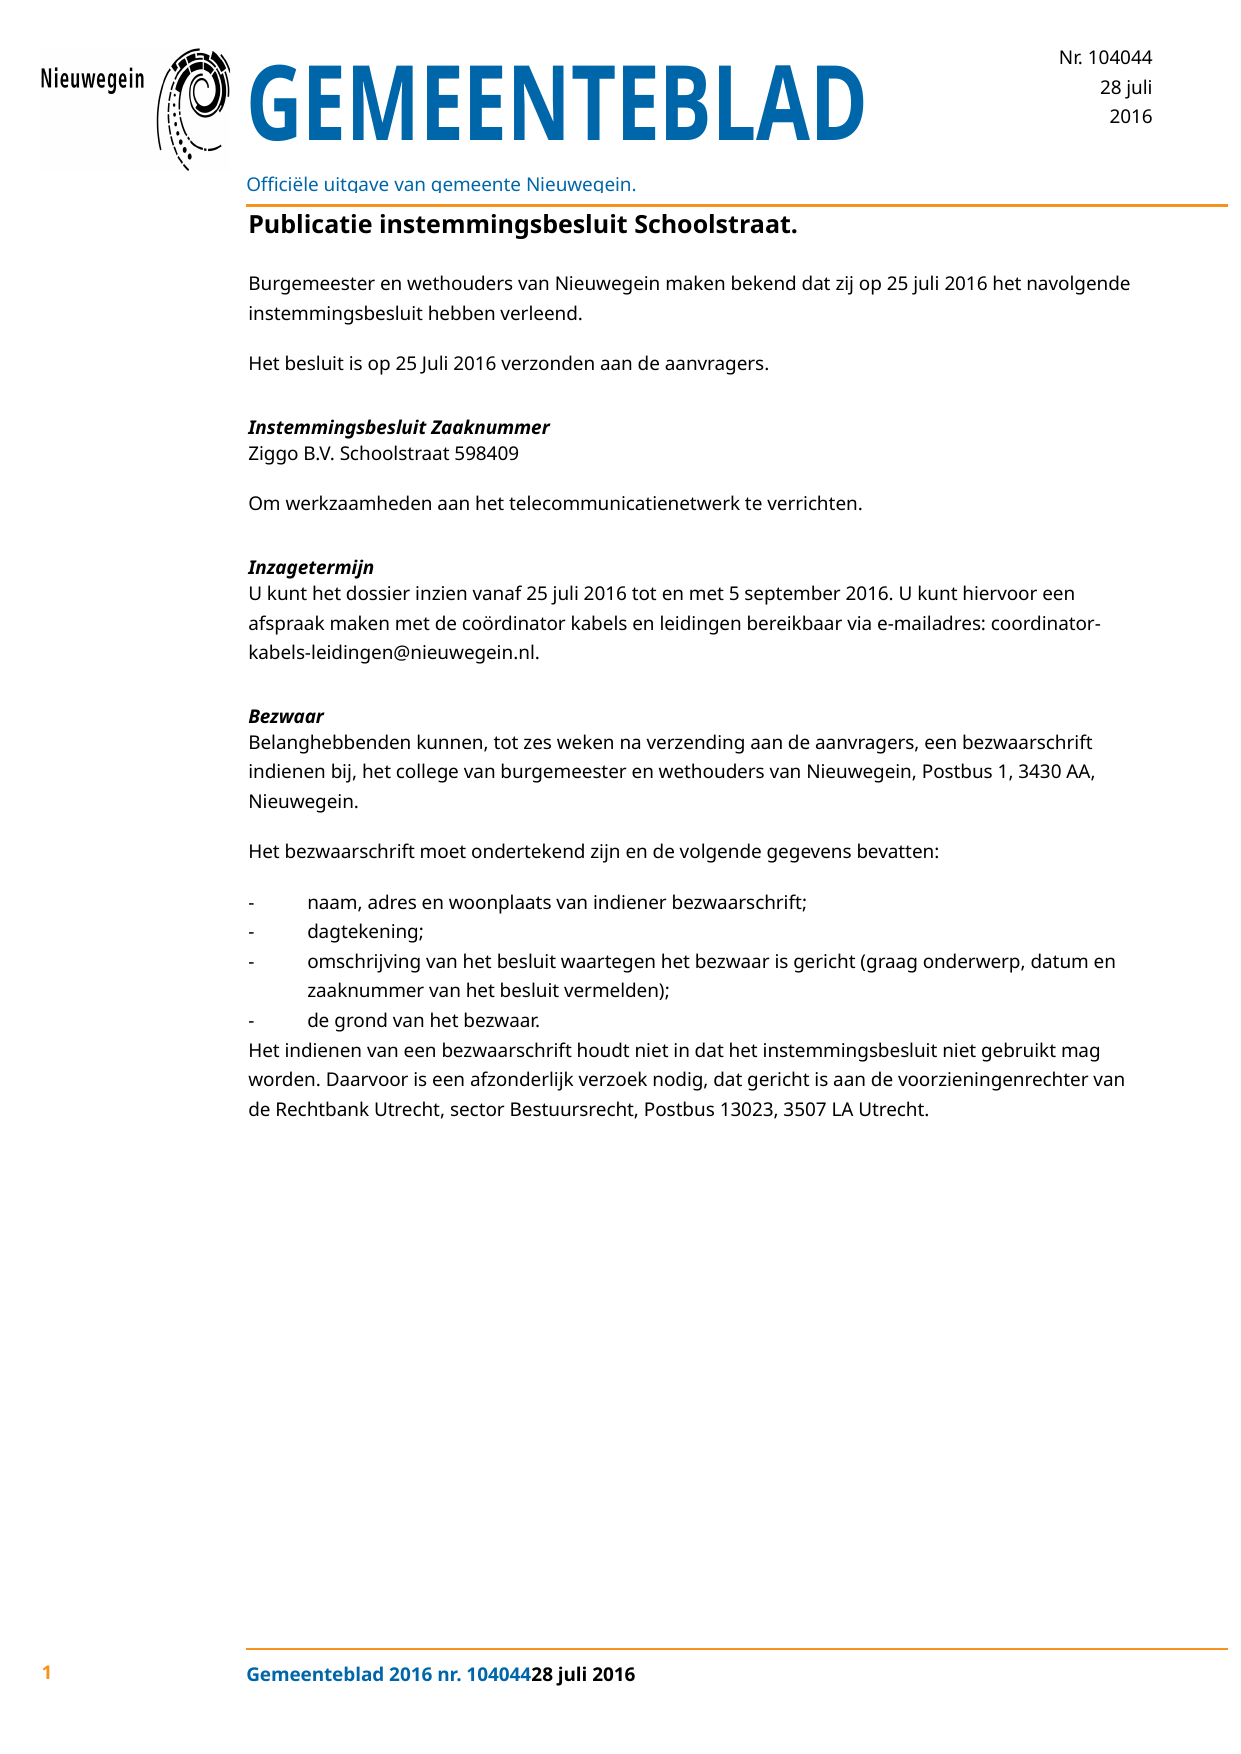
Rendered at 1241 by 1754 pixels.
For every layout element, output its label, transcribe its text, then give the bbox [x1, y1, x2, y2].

text Het indienen van een bezwaarschrift houdt niet in dat het instemmingsbesluit niet gebruikt mag worden. Daarvoor is een afzonderlijk verzoek nodig, dat gericht is aan de voorzieningenrechter van de Rechtbank Utrecht, sector Bestuursrecht, Postbus 13023, 3507 LA Utrecht. [248, 1037, 1152, 1122]
text Het bezwaarschrift moet ondertekend zijn en de volgende gegevens bevatten: [248, 838, 1152, 864]
text Om werkzaamheden aan het telecommunicatienetwerk te verrichten. [248, 490, 1152, 516]
text Inzagetermijn [248, 554, 1152, 580]
text Instemmingsbesluit Zaaknummer [248, 414, 1152, 440]
text Belanghebbenden kunnen, tot zes weken na verzending aan de aanvragers, een bezwaarschrift indienen bij, het college van burgemeester en wethouders van Nieuwegein, Postbus 1, 3430 AA, Nieuwegein. [248, 729, 1152, 814]
list dagtekening; [248, 918, 1152, 944]
text Publicatie instemmingsbesluit Schoolstraat. [248, 207, 1152, 241]
text Ziggo B.V. Schoolstraat 598409 [248, 440, 1152, 466]
text Bezwaar [248, 703, 1152, 729]
list naam, adres en woonplaats van indiener bezwaarschrift; [248, 889, 1152, 915]
text Het besluit is op 25 Juli 2016 verzonden aan de aanvragers. [248, 350, 1152, 376]
text Burgemeester en wethouders van Nieuwegein maken bekend dat zij op 25 juli 2016 het navolgende instemmingsbesluit hebben verleend. [248, 270, 1152, 326]
list omschrijving van het besluit waartegen het bezwaar is gericht (graag onderwerp, datum en zaaknummer van het besluit vermelden); [248, 948, 1152, 1003]
list de grond van het bezwaar. [248, 1007, 1152, 1033]
picture [41, 47, 231, 172]
text U kunt het dossier inzien vanaf 25 juli 2016 tot en met 5 september 2016. U kunt hiervoor een afspraak maken met de coördinator kabels en leidingen bereikbaar via e-mailadres: coordinator-kabels-leidingen@nieuwegein.nl. [248, 580, 1152, 665]
